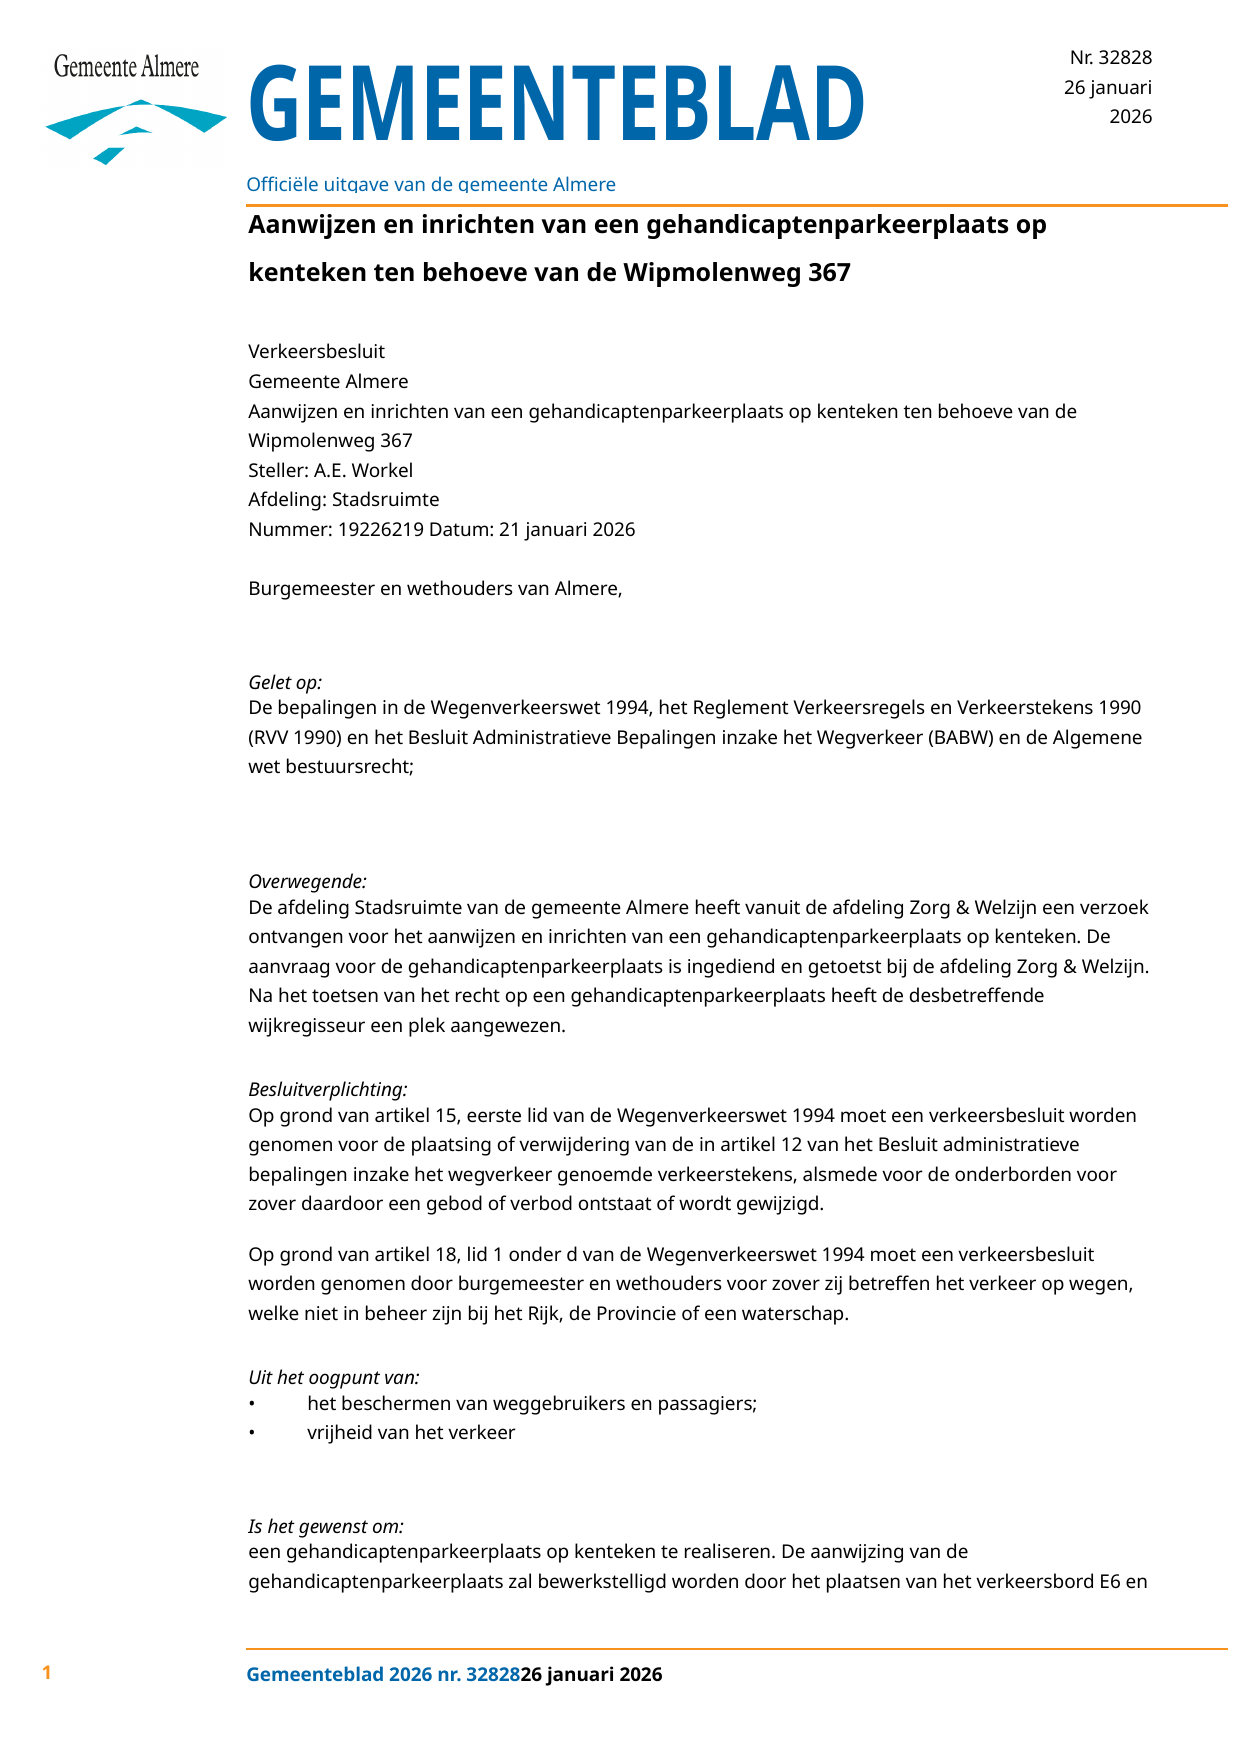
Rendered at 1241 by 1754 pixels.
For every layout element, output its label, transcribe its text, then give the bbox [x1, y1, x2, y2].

text Gemeente Almere [248, 368, 1152, 394]
list het beschermen van weggebruikers en passagiers; [248, 1390, 1152, 1416]
text Aanwijzen en inrichten van een gehandicaptenparkeerplaats op kenteken ten behoeve van de Wipmolenweg 367 [248, 398, 1152, 453]
text Op grond van artikel 18, lid 1 onder d van de Wegenverkeerswet 1994 moet een verkeersbesluit worden genomen door burgemeester en wethouders voor zover zij betreffen het verkeer op wegen, welke niet in beheer zijn bij het Rijk, de Provincie of een waterschap. [248, 1241, 1152, 1326]
text Uit het oogpunt van: [248, 1364, 1152, 1390]
text Verkeersbesluit [248, 339, 1152, 364]
text een gehandicaptenparkeerplaats op kenteken te realiseren. De aanwijzing van de gehandicaptenparkeerplaats zal bewerkstelligd worden door het plaatsen van het verkeersbord E6 en [248, 1539, 1152, 1594]
text Is het gewenst om: [248, 1513, 1152, 1539]
text Besluitverplichting: [248, 1076, 1152, 1102]
text Steller: A.E. Workel [248, 457, 1152, 483]
text Nummer: 19226219 Datum: 21 januari 2026 [248, 516, 1152, 542]
picture [41, 47, 231, 172]
text De afdeling Stadsruimte van de gemeente Almere heeft vanuit de afdeling Zorg & Welzijn een verzoek ontvangen voor het aanwijzen en inrichten van een gehandicaptenparkeerplaats op kenteken. De aanvraag voor de gehandicaptenparkeerplaats is ingediend en getoetst bij de afdeling Zorg & Welzijn. Na het toetsen van het recht op een gehandicaptenparkeerplaats heeft de desbetreffende wijkregisseur een plek aangewezen. [248, 894, 1152, 1038]
text Burgemeester en wethouders van Almere, [248, 575, 1152, 601]
text Op grond van artikel 15, eerste lid van de Wegenverkeerswet 1994 moet een verkeersbesluit worden genomen voor de plaatsing of verwijdering van de in artikel 12 van het Besluit administratieve bepalingen inzake het wegverkeer genoemde verkeerstekens, alsmede voor de onderborden voor zover daardoor een gebod of verbod ontstaat of wordt gewijzigd. [248, 1102, 1152, 1216]
text Aanwijzen en inrichten van een gehandicaptenparkeerplaats op kenteken ten behoeve van de Wipmolenweg 367 [248, 207, 1152, 288]
text Overwegende: [248, 868, 1152, 894]
text Afdeling: Stadsruimte [248, 487, 1152, 512]
text Gelet op: [248, 669, 1152, 694]
text De bepalingen in de Wegenverkeerswet 1994, het Reglement Verkeersregels en Verkeerstekens 1990 (RVV 1990) en het Besluit Administratieve Bepalingen inzake het Wegverkeer (BABW) en de Algemene wet bestuursrecht; [248, 694, 1152, 779]
list vrijheid van het verkeer [248, 1419, 1152, 1445]
